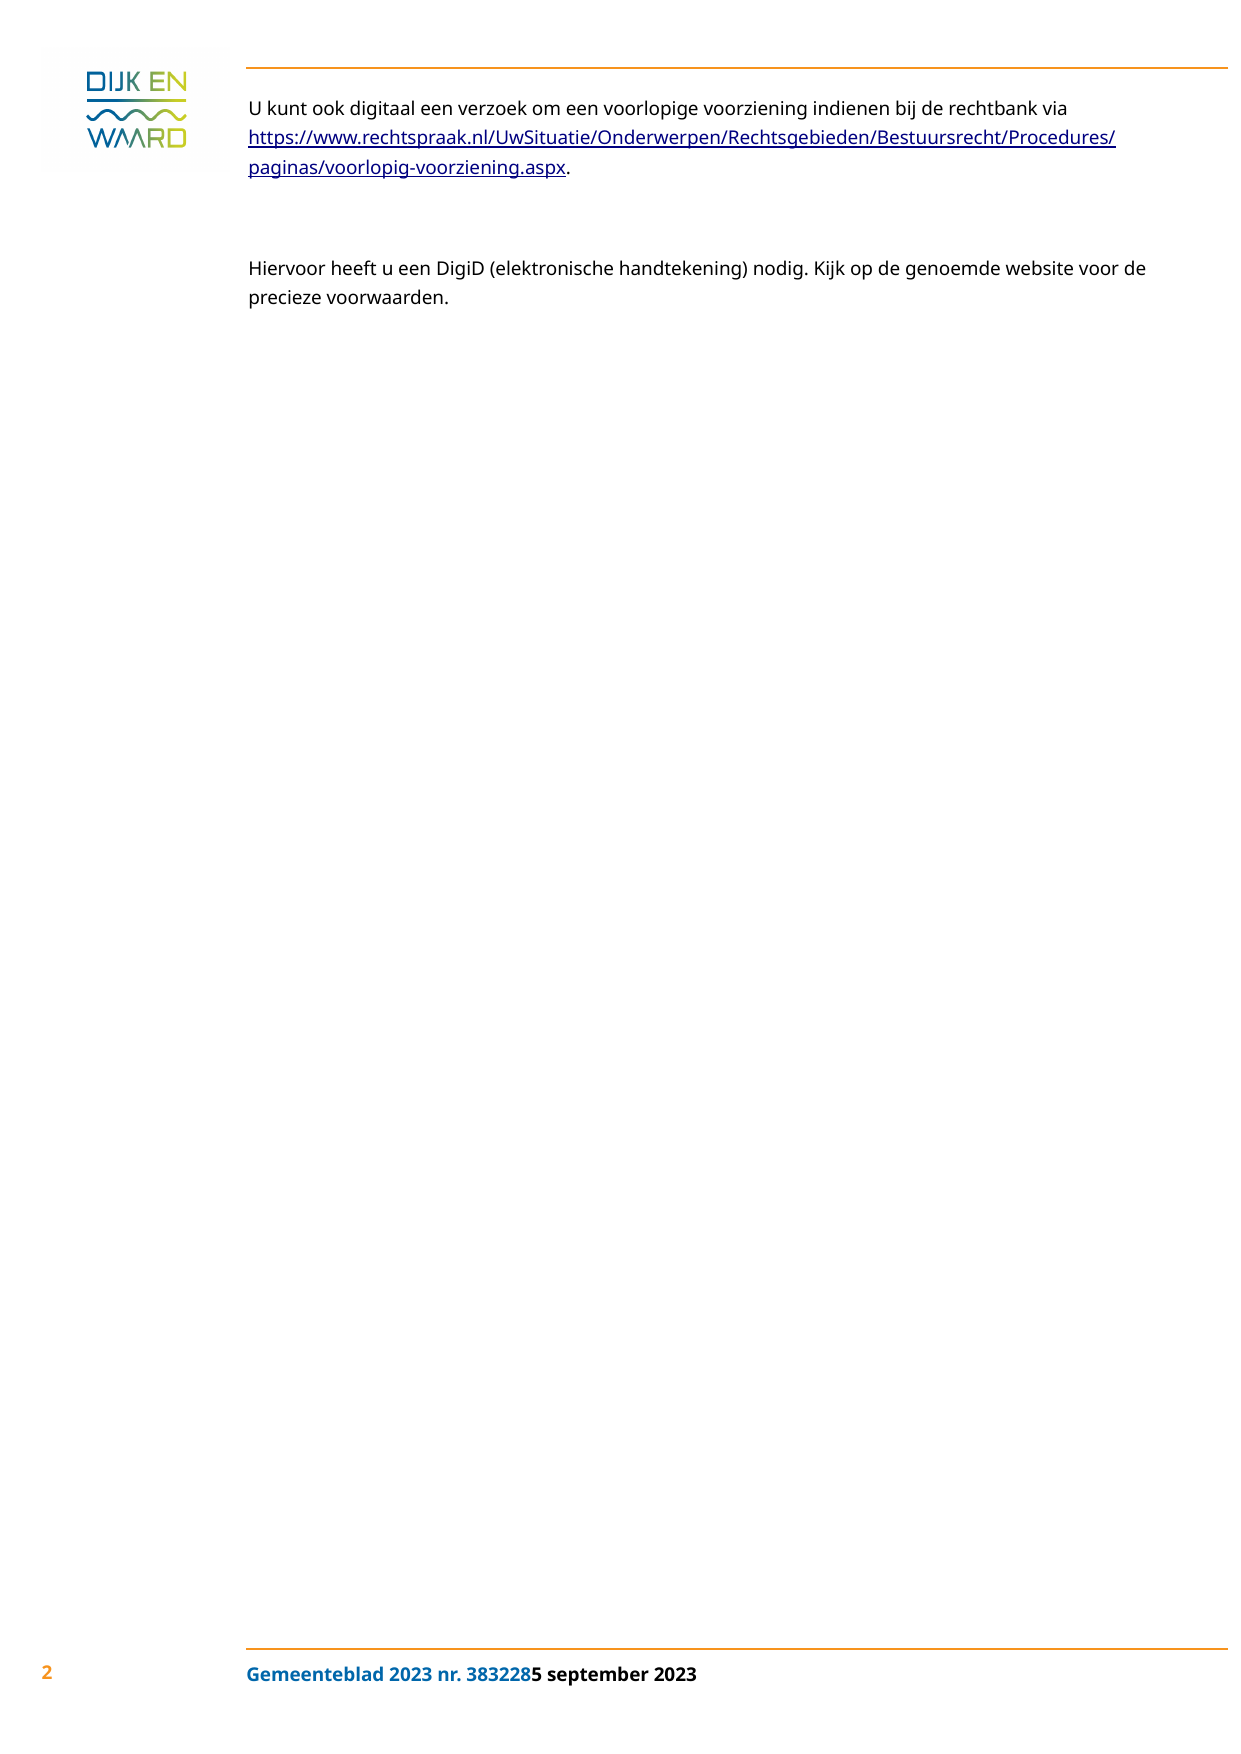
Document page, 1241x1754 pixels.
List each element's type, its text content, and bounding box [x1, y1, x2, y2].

picture [41, 47, 231, 172]
text Hiervoor heeft u een DigiD (elektronische handtekening) nodig. Kijk op de genoemde website voor de precieze voorwaarden. [248, 255, 1152, 310]
text U kunt ook digitaal een verzoek om een voorlopige voorziening indienen bij de rechtbank via https://www.rechtspraak.nl/UwSituatie/Onderwerpen/Rechtsgebieden/Bestuursrecht/Procedures/paginas/voorlopig-voorziening.aspx. [248, 95, 1152, 180]
